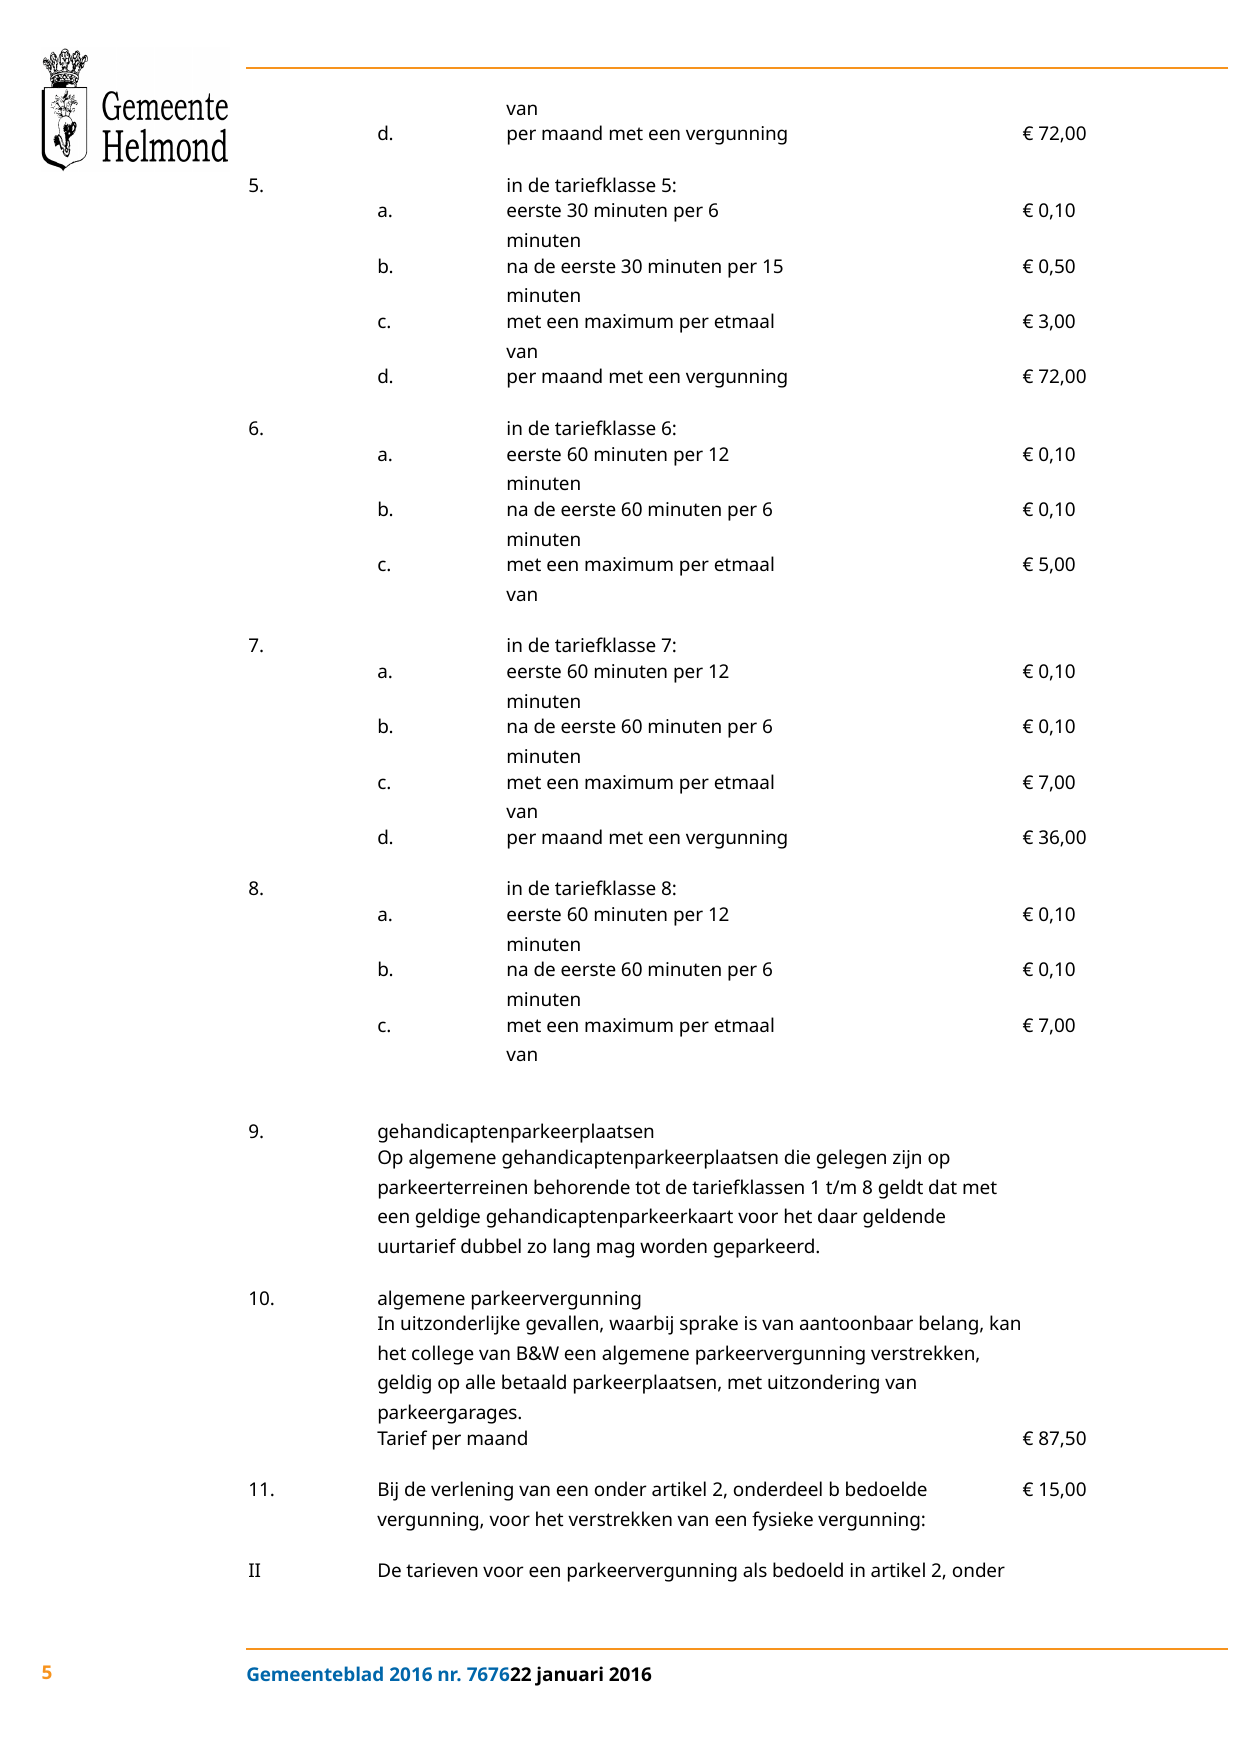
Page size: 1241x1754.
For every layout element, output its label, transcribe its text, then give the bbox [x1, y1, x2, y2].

table_cell [635, 1451, 792, 1476]
table_cell [377, 1093, 506, 1119]
table_cell € 72,00 [1023, 121, 1152, 146]
table_cell II [248, 1558, 377, 1583]
table_cell [506, 1259, 635, 1285]
table_cell [248, 551, 377, 607]
table_cell [793, 146, 1022, 172]
table_cell In uitzonderlijke gevallen, waarbij sprake is van aantoonbaar belang, kan het college van B&W een algemene parkeervergunning verstrekken, geldig op alle betaald parkeerplaatsen, met uitzondering van parkeergarages. [377, 1310, 1022, 1425]
table_cell Tarief per maand [377, 1425, 635, 1451]
table_cell [1023, 633, 1152, 658]
table_cell [793, 901, 1022, 957]
table_cell € 0,50 [1023, 253, 1152, 308]
table_cell [248, 1532, 377, 1557]
table_cell 11. [248, 1476, 377, 1532]
table_cell [635, 389, 792, 415]
table_cell met een maximum per etmaal van [506, 551, 792, 607]
table_cell [1023, 607, 1152, 632]
table_cell [506, 850, 635, 876]
table_cell eerste 60 minuten per 12 minuten [506, 658, 792, 713]
table_cell Op algemene gehandicaptenparkeerplaatsen die gelegen zijn op parkeerterreinen behorende tot de tariefklassen 1 t/m 8 geldt dat met een geldige gehandicaptenparkeerkaart voor het daar geldende uurtarief dubbel zo lang mag worden geparkeerd. [377, 1145, 1022, 1259]
table_cell € 0,10 [1023, 496, 1152, 551]
table_cell [248, 714, 377, 769]
table_cell [248, 957, 377, 1012]
table_cell [793, 957, 1022, 1012]
table_cell in de tariefklasse 5: [506, 172, 792, 198]
table_cell [793, 496, 1022, 551]
table_cell [506, 1067, 635, 1093]
table_cell [635, 146, 792, 172]
table_cell in de tariefklasse 8: [506, 876, 792, 901]
table_cell [1023, 1558, 1152, 1583]
table_cell € 7,00 [1023, 769, 1152, 824]
table_cell [377, 1451, 506, 1476]
table_cell met een maximum per etmaal van [506, 769, 792, 824]
table_cell [635, 1259, 792, 1285]
table_cell [793, 714, 1022, 769]
table_cell [377, 607, 506, 632]
table_cell [793, 1119, 1022, 1144]
table_cell € 7,00 [1023, 1012, 1152, 1067]
table_cell [793, 769, 1022, 824]
table_cell b. [377, 957, 506, 1012]
table_cell na de eerste 30 minuten per 15 minuten [506, 253, 792, 308]
table_cell [1023, 850, 1152, 876]
table_cell [635, 607, 792, 632]
table_cell [377, 1532, 506, 1557]
table_cell [635, 1425, 792, 1451]
table_cell c. [377, 769, 506, 824]
table_cell [506, 146, 635, 172]
table_cell [248, 95, 377, 121]
table_cell [1023, 389, 1152, 415]
table_cell 10. [248, 1285, 377, 1310]
table_cell [248, 198, 377, 253]
table_cell [248, 253, 377, 308]
table_cell a. [377, 901, 506, 957]
table_cell [1023, 1451, 1152, 1476]
table_cell [793, 172, 1022, 198]
table_cell [793, 389, 1022, 415]
table_cell [377, 1259, 506, 1285]
table_cell [793, 198, 1022, 253]
table_cell [793, 658, 1022, 713]
table_cell [248, 121, 377, 146]
table_cell 9. [248, 1119, 377, 1144]
table_cell a. [377, 198, 506, 253]
table_cell [377, 95, 506, 121]
table_cell [1023, 146, 1152, 172]
table_cell [793, 1093, 1022, 1119]
table_cell [793, 121, 1022, 146]
table_cell van [506, 95, 792, 121]
table_cell [793, 1285, 1022, 1310]
table_cell [248, 850, 377, 876]
table_cell c. [377, 551, 506, 607]
table_cell [506, 1532, 635, 1557]
table_cell [506, 389, 635, 415]
table_cell [1023, 1145, 1152, 1259]
table_cell [506, 1093, 635, 1119]
table_cell per maand met een vergunning [506, 364, 792, 389]
table_cell [248, 1012, 377, 1067]
table_cell [248, 607, 377, 632]
table_cell eerste 60 minuten per 12 minuten [506, 441, 792, 496]
table_cell [793, 551, 1022, 607]
table_cell € 72,00 [1023, 364, 1152, 389]
table_cell na de eerste 60 minuten per 6 minuten [506, 496, 792, 551]
table_cell [248, 824, 377, 850]
table_cell [793, 1532, 1022, 1557]
picture [41, 47, 231, 172]
table_cell [248, 1425, 377, 1451]
table_cell [793, 415, 1022, 441]
table_cell [635, 850, 792, 876]
table_cell € 0,10 [1023, 441, 1152, 496]
table_cell [248, 441, 377, 496]
table_cell [793, 824, 1022, 850]
table_cell in de tariefklasse 7: [506, 633, 792, 658]
table_cell [793, 364, 1022, 389]
table_cell [248, 658, 377, 713]
table_cell [1023, 1310, 1152, 1425]
table_cell € 15,00 [1023, 1476, 1152, 1532]
table_cell € 3,00 [1023, 308, 1152, 364]
table_cell [248, 769, 377, 824]
table_cell [793, 633, 1022, 658]
table_cell [1023, 1067, 1152, 1093]
table_cell c. [377, 308, 506, 364]
table_cell [377, 850, 506, 876]
table_cell [377, 876, 506, 901]
table_cell met een maximum per etmaal van [506, 308, 792, 364]
table_cell [1023, 1285, 1152, 1310]
table_cell [793, 607, 1022, 632]
table_cell [248, 1093, 377, 1119]
table_cell [248, 1310, 377, 1425]
table_cell € 0,10 [1023, 658, 1152, 713]
table_cell € 0,10 [1023, 901, 1152, 957]
table_cell gehandicaptenparkeerplaatsen [377, 1119, 792, 1144]
table_cell [248, 496, 377, 551]
table_cell [1023, 1093, 1152, 1119]
table_cell [248, 1259, 377, 1285]
table_cell met een maximum per etmaal van [506, 1012, 792, 1067]
table_cell c. [377, 1012, 506, 1067]
table_cell [793, 1067, 1022, 1093]
table_cell na de eerste 60 minuten per 6 minuten [506, 957, 792, 1012]
table_cell [793, 850, 1022, 876]
table_cell [248, 901, 377, 957]
table_cell [793, 1425, 1022, 1451]
table_cell [248, 1145, 377, 1259]
table_cell [1023, 95, 1152, 121]
table_cell [377, 172, 506, 198]
table_cell [635, 1067, 792, 1093]
table_cell Bij de verlening van een onder artikel 2, onderdeel b bedoelde vergunning, voor het verstrekken van een fysieke vergunning: [377, 1476, 1022, 1532]
table_cell [793, 1451, 1022, 1476]
table_cell [793, 95, 1022, 121]
table_cell eerste 30 minuten per 6 minuten [506, 198, 792, 253]
table_cell [377, 146, 506, 172]
table_cell 5. [248, 172, 377, 198]
table_cell 8. [248, 876, 377, 901]
table_cell d. [377, 364, 506, 389]
table_cell [506, 607, 635, 632]
table_cell [248, 308, 377, 364]
table_cell [248, 1067, 377, 1093]
table_cell € 0,10 [1023, 198, 1152, 253]
table_cell 6. [248, 415, 377, 441]
table_cell € 5,00 [1023, 551, 1152, 607]
table_cell [377, 633, 506, 658]
table_cell € 87,50 [1023, 1425, 1152, 1451]
table_cell [248, 1451, 377, 1476]
table_cell 7. [248, 633, 377, 658]
table_cell eerste 60 minuten per 12 minuten [506, 901, 792, 957]
table_cell a. [377, 658, 506, 713]
table_cell [248, 389, 377, 415]
table_cell € 0,10 [1023, 957, 1152, 1012]
table_cell [377, 415, 506, 441]
table_cell [1023, 172, 1152, 198]
table_cell [377, 389, 506, 415]
table_cell in de tariefklasse 6: [506, 415, 792, 441]
table_cell [248, 146, 377, 172]
table_cell algemene parkeervergunning [377, 1285, 792, 1310]
table_cell [1023, 1119, 1152, 1144]
table_cell [793, 876, 1022, 901]
table_cell b. [377, 714, 506, 769]
table_cell De tarieven voor een parkeervergunning als bedoeld in artikel 2, onder [377, 1558, 1022, 1583]
table_cell [1023, 1259, 1152, 1285]
table_cell [635, 1093, 792, 1119]
table_cell [793, 253, 1022, 308]
table_cell per maand met een vergunning [506, 824, 792, 850]
table_cell [1023, 1532, 1152, 1557]
table_cell [248, 364, 377, 389]
table_cell b. [377, 253, 506, 308]
table_cell d. [377, 121, 506, 146]
table_cell per maand met een vergunning [506, 121, 792, 146]
table_cell [793, 1012, 1022, 1067]
table_cell d. [377, 824, 506, 850]
table_cell a. [377, 441, 506, 496]
table_cell [1023, 415, 1152, 441]
table_cell [506, 1451, 635, 1476]
table_cell [793, 308, 1022, 364]
table_cell na de eerste 60 minuten per 6 minuten [506, 714, 792, 769]
table_cell [377, 1067, 506, 1093]
table_cell [793, 1259, 1022, 1285]
table_cell [793, 441, 1022, 496]
table_cell [1023, 876, 1152, 901]
table_cell b. [377, 496, 506, 551]
table_cell [635, 1532, 792, 1557]
table_cell € 36,00 [1023, 824, 1152, 850]
table_cell € 0,10 [1023, 714, 1152, 769]
